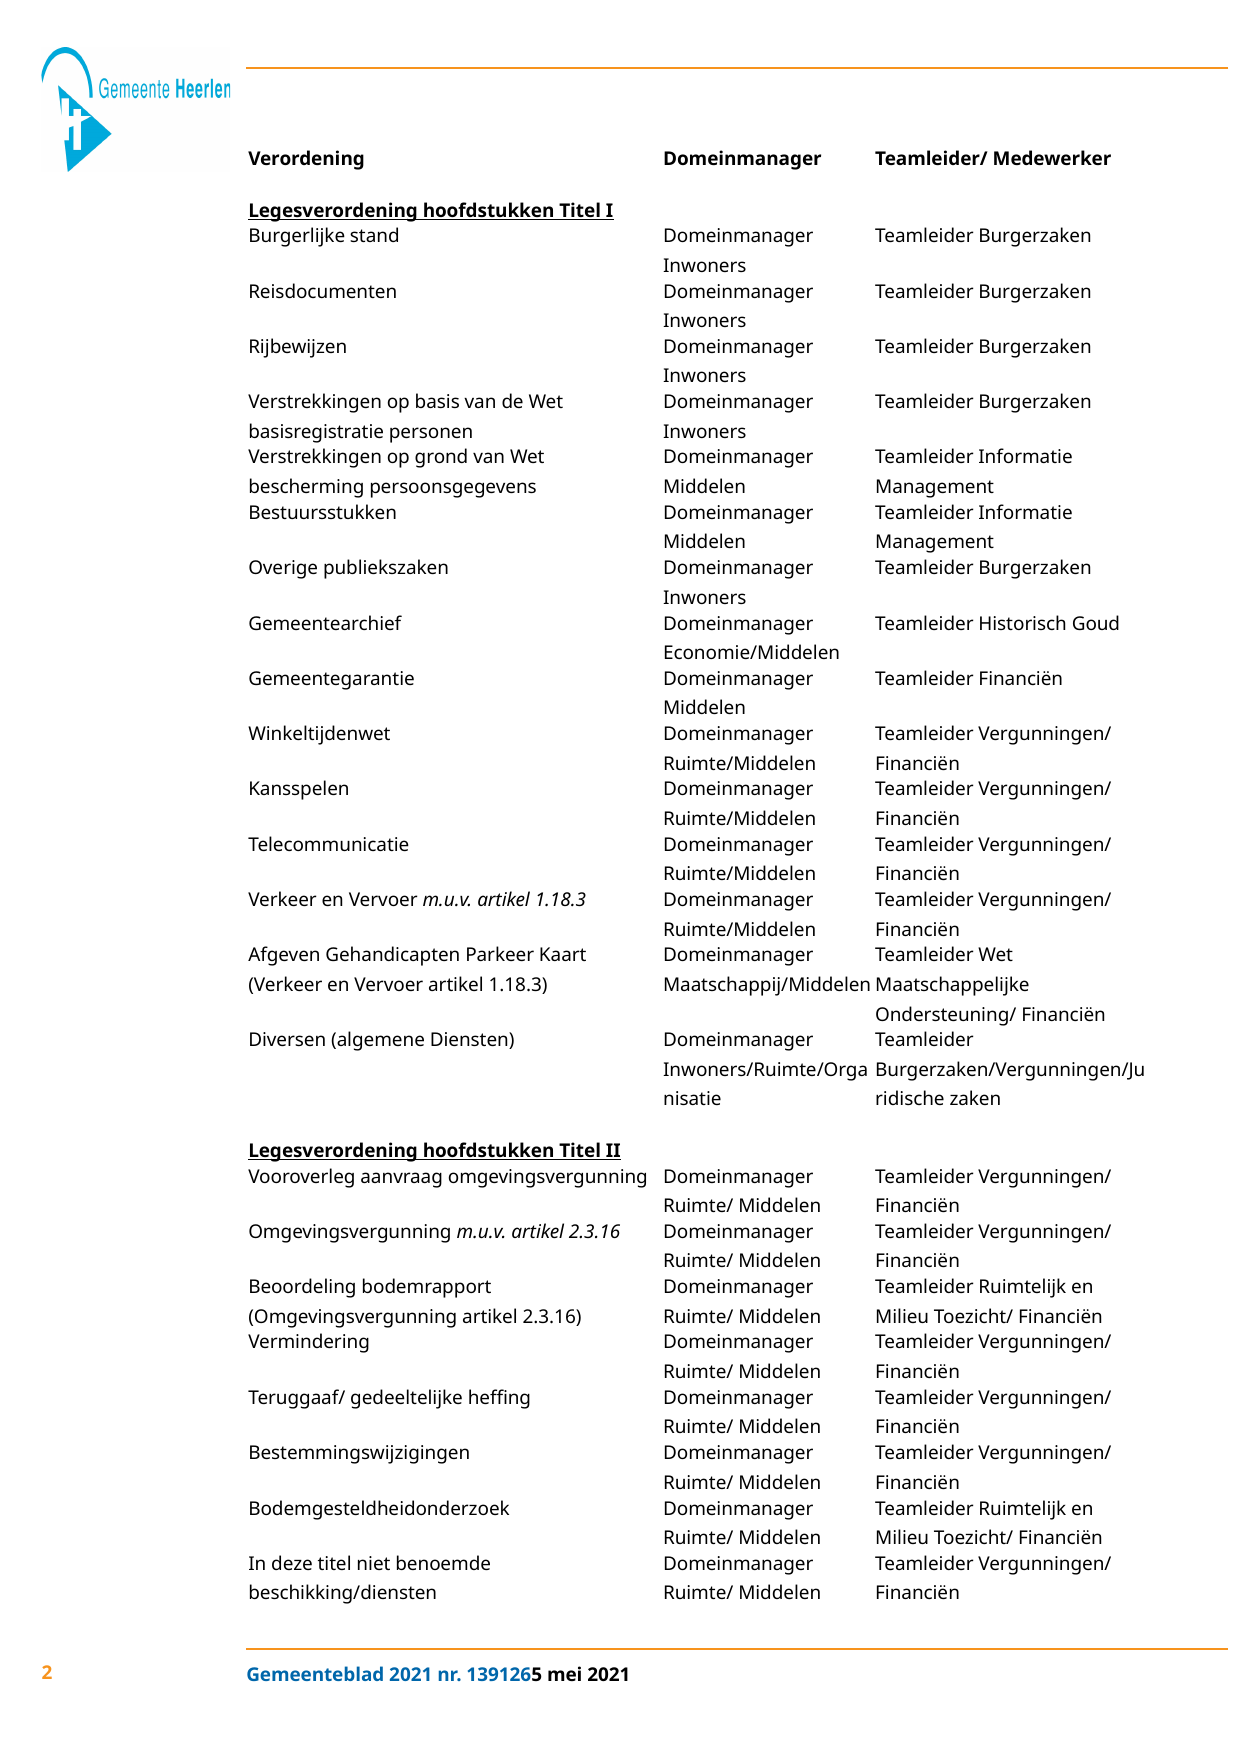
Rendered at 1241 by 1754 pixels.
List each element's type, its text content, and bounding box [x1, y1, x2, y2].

table_cell [663, 1111, 875, 1137]
table_cell [663, 171, 875, 197]
table_cell Teamleider Vergunningen/ Financiën [875, 886, 1152, 942]
table_cell Domeinmanager Ruimte/ Middelen [663, 1329, 875, 1384]
table_cell Afgeven Gehandicapten Parkeer Kaart (Verkeer en Vervoer artikel 1.18.3) [248, 942, 663, 1026]
table_cell Vermindering [248, 1329, 663, 1384]
table_cell Teamleider Informatie Management [875, 499, 1152, 554]
table_cell Teamleider Burgerzaken/Vergunningen/Juridische zaken [875, 1026, 1152, 1111]
table_cell Domeinmanager Ruimte/Middelen [663, 720, 875, 776]
table_cell Verkeer en Vervoer m.u.v. artikel 1.18.3 [248, 886, 663, 942]
table_cell Domeinmanager Ruimte/ Middelen [663, 1274, 875, 1329]
table_cell [663, 1137, 875, 1163]
table_cell Teamleider Ruimtelijk en Milieu Toezicht/ Financiën [875, 1274, 1152, 1329]
table_cell Domeinmanager Inwoners [663, 389, 875, 444]
table_cell Verstrekkingen op basis van de Wet basisregistratie personen [248, 389, 663, 444]
table_cell Teamleider Burgerzaken [875, 389, 1152, 444]
table_cell Bodemgesteldheidonderzoek [248, 1495, 663, 1550]
table_cell Domeinmanager Ruimte/ Middelen [663, 1384, 875, 1439]
table_cell Domeinmanager Ruimte/Middelen [663, 886, 875, 942]
table_cell Domeinmanager Inwoners [663, 333, 875, 388]
table_cell [875, 1137, 1152, 1163]
table_cell Teamleider Vergunningen/ Financiën [875, 831, 1152, 886]
table_cell Gemeentearchief [248, 610, 663, 665]
table_cell Teamleider Vergunningen/ Financiën [875, 1439, 1152, 1495]
table_cell Teamleider Vergunningen/ Financiën [875, 720, 1152, 776]
table_cell Teamleider Informatie Management [875, 444, 1152, 499]
table_cell Teamleider Vergunningen/ Financiën [875, 1550, 1152, 1605]
table_header Teamleider/ Medewerker [875, 145, 1152, 171]
table_cell [248, 171, 663, 197]
table_cell Legesverordening hoofdstukken Titel I [248, 197, 663, 222]
table_cell Teamleider Burgerzaken [875, 333, 1152, 388]
table_cell Domeinmanager Ruimte/ Middelen [663, 1439, 875, 1495]
table_cell Domeinmanager Maatschappij/Middelen [663, 942, 875, 1026]
table_cell Gemeentegarantie [248, 665, 663, 720]
table_cell Legesverordening hoofdstukken Titel II [248, 1137, 663, 1163]
table_cell Domeinmanager Middelen [663, 499, 875, 554]
table_cell [663, 197, 875, 222]
table_cell Domeinmanager Inwoners [663, 223, 875, 278]
table_cell Domeinmanager Ruimte/Middelen [663, 776, 875, 831]
table_header Verordening [248, 145, 663, 171]
table_cell Teamleider Ruimtelijk en Milieu Toezicht/ Financiën [875, 1495, 1152, 1550]
table_cell Domeinmanager Middelen [663, 665, 875, 720]
table_cell Reisdocumenten [248, 278, 663, 333]
table_cell Teamleider Vergunningen/ Financiën [875, 1218, 1152, 1273]
table_cell In deze titel niet benoemde beschikking/diensten [248, 1550, 663, 1605]
table_cell Teamleider Wet Maatschappelijke Ondersteuning/ Financiën [875, 942, 1152, 1026]
table_cell Kansspelen [248, 776, 663, 831]
table_cell [875, 197, 1152, 222]
table_cell Vooroverleg aanvraag omgevingsvergunning [248, 1163, 663, 1218]
table_cell Teamleider Vergunningen/ Financiën [875, 1163, 1152, 1218]
table_cell Domeinmanager Ruimte/ Middelen [663, 1218, 875, 1273]
table_cell Diversen (algemene Diensten) [248, 1026, 663, 1111]
table_cell Domeinmanager Ruimte/ Middelen [663, 1163, 875, 1218]
table_cell Verstrekkingen op grond van Wet bescherming persoonsgegevens [248, 444, 663, 499]
table_cell [248, 1111, 663, 1137]
table_cell Domeinmanager Ruimte/ Middelen [663, 1495, 875, 1550]
table_cell Teamleider Historisch Goud [875, 610, 1152, 665]
table_cell Beoordeling bodemrapport (Omgevingsvergunning artikel 2.3.16) [248, 1274, 663, 1329]
table_cell Domeinmanager Economie/Middelen [663, 610, 875, 665]
table_header Domeinmanager [663, 145, 875, 171]
table_cell [875, 1111, 1152, 1137]
table_cell Teamleider Burgerzaken [875, 223, 1152, 278]
table_cell Winkeltijdenwet [248, 720, 663, 776]
table_cell Burgerlijke stand [248, 223, 663, 278]
table_cell Domeinmanager Inwoners [663, 278, 875, 333]
table_cell Omgevingsvergunning m.u.v. artikel 2.3.16 [248, 1218, 663, 1273]
table_cell Teamleider Vergunningen/ Financiën [875, 776, 1152, 831]
table_cell Domeinmanager Inwoners [663, 554, 875, 610]
table_cell Teamleider Burgerzaken [875, 278, 1152, 333]
table_cell Domeinmanager Ruimte/ Middelen [663, 1550, 875, 1605]
table_cell Domeinmanager Ruimte/Middelen [663, 831, 875, 886]
table_cell Domeinmanager Inwoners/Ruimte/Organisatie [663, 1026, 875, 1111]
picture [41, 47, 59, 70]
table_cell Rijbewijzen [248, 333, 663, 388]
table_cell Overige publiekszaken [248, 554, 663, 610]
table_cell Bestemmingswijzigingen [248, 1439, 663, 1495]
table_cell Teamleider Vergunningen/ Financiën [875, 1329, 1152, 1384]
table_cell Domeinmanager Middelen [663, 444, 875, 499]
table_cell Teruggaaf/ gedeeltelijke heffing [248, 1384, 663, 1439]
table_cell Bestuursstukken [248, 499, 663, 554]
table_cell Teamleider Burgerzaken [875, 554, 1152, 610]
table_cell Telecommunicatie [248, 831, 663, 886]
table_cell Teamleider Vergunningen/ Financiën [875, 1384, 1152, 1439]
table_cell [875, 171, 1152, 197]
table_cell Teamleider Financiën [875, 665, 1152, 720]
picture [41, 47, 231, 172]
